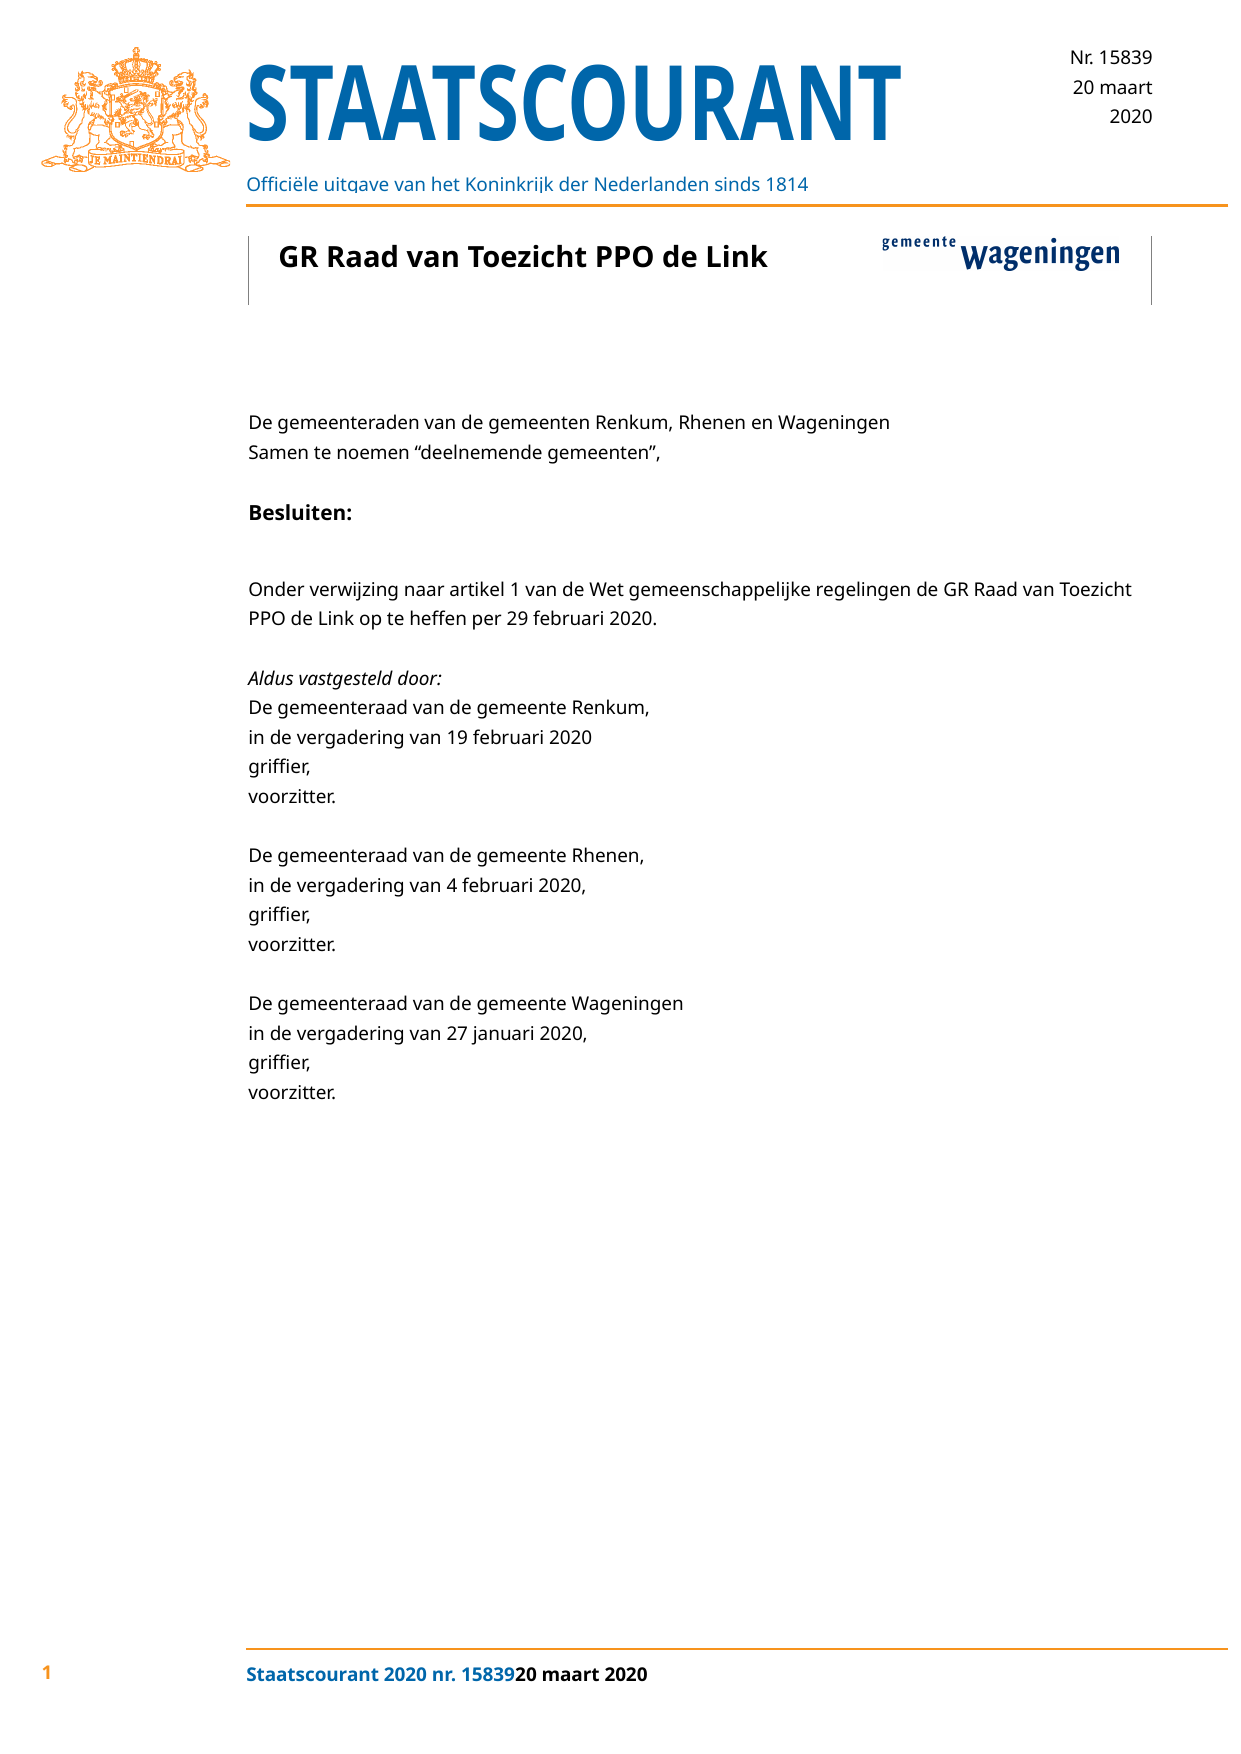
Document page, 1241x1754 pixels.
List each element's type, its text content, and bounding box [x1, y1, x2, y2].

text griffier, [248, 901, 1152, 927]
table_header GR Raad van Toezicht PPO de Link [249, 236, 850, 305]
picture [882, 236, 1119, 271]
text Besluiten: [248, 498, 1152, 527]
text Onder verwijzing naar artikel 1 van de Wet gemeenschappelijke regelingen de GR Raad van Toezicht PPO de Link op te heffen per 29 februari 2020. [248, 576, 1152, 631]
text in de vergadering van 19 februari 2020 [248, 724, 1152, 750]
text Aldus vastgesteld door: [248, 665, 1152, 691]
text De gemeenteraad van de gemeente Wageningen [248, 990, 1152, 1016]
text voorzitter. [248, 1079, 1152, 1105]
text voorzitter. [248, 931, 1152, 957]
text in de vergadering van 27 januari 2020, [248, 1020, 1152, 1046]
text De gemeenteraden van de gemeenten Renkum, Rhenen en Wageningen [248, 409, 1152, 435]
text griffier, [248, 1049, 1152, 1075]
text De gemeenteraad van de gemeente Renkum, [248, 694, 1152, 720]
text voorzitter. [248, 783, 1152, 809]
text Samen te noemen “deelnemende gemeenten”, [248, 439, 1152, 465]
text in de vergadering van 4 februari 2020, [248, 872, 1152, 898]
table_header [850, 236, 1151, 305]
picture [41, 47, 231, 172]
text griffier, [248, 753, 1152, 779]
text De gemeenteraad van de gemeente Rhenen, [248, 842, 1152, 868]
